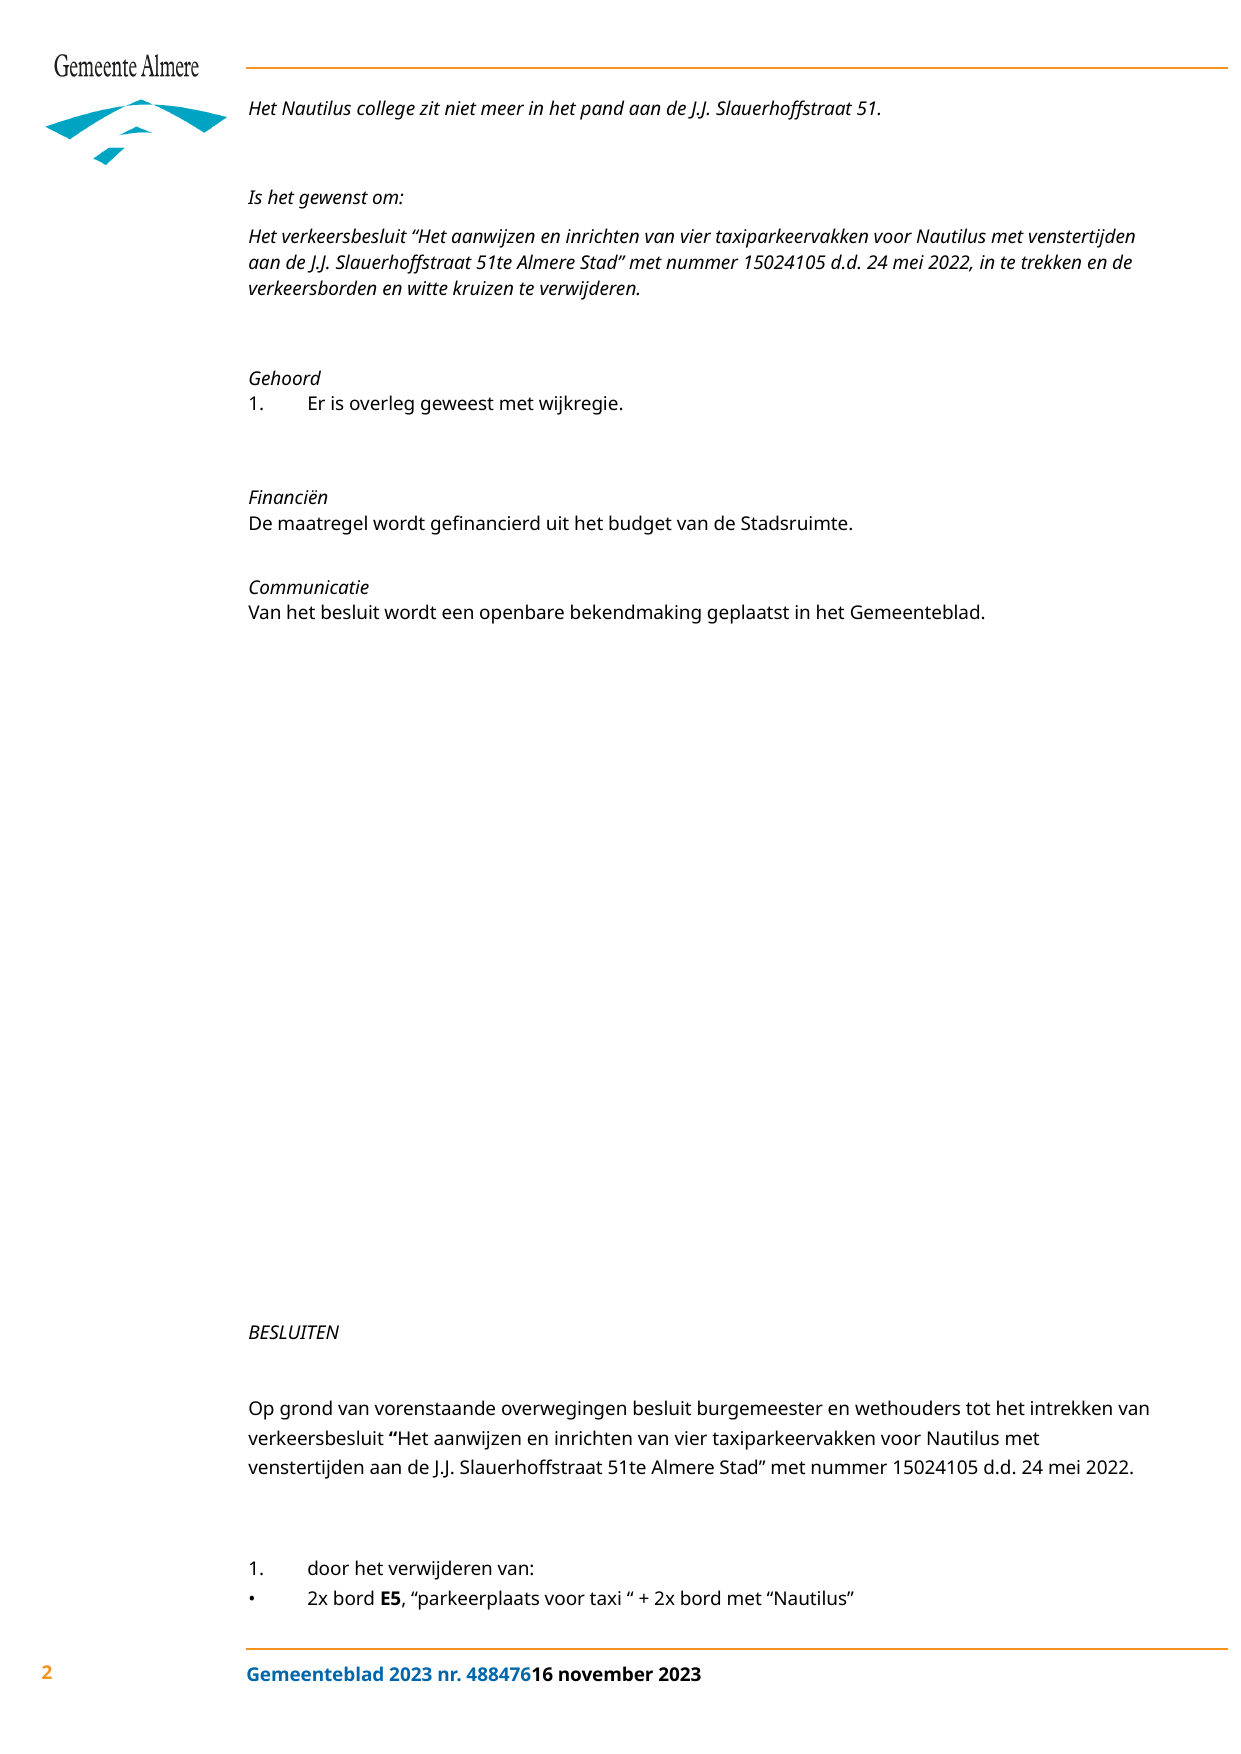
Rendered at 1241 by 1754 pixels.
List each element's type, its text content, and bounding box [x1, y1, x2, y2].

text Het verkeersbesluit “Het aanwijzen en inrichten van vier taxiparkeervakken voor Nautilus met venstertijden aan de J.J. Slauerhoffstraat 51te Almere Stad” met nummer 15024105 d.d. 24 mei 2022, in te trekken en de verkeersborden en witte kruizen te verwijderen. [248, 224, 1152, 301]
text BESLUITEN [248, 1319, 1152, 1345]
list door het verwijderen van: [248, 1555, 1152, 1581]
text Gehoord [248, 365, 1152, 391]
text Communicatie [248, 574, 1152, 599]
text Is het gewenst om: [248, 184, 1152, 210]
text Van het besluit wordt een openbare bekendmaking geplaatst in het Gemeenteblad. [248, 599, 1152, 625]
text Het Nautilus college zit niet meer in het pand aan de J.J. Slauerhoffstraat 51. [248, 95, 1152, 121]
picture [41, 47, 231, 172]
text Op grond van vorenstaande overwegingen besluit burgemeester en wethouders tot het intrekken van verkeersbesluit “Het aanwijzen en inrichten van vier taxiparkeervakken voor Nautilus met venstertijden aan de J.J. Slauerhoffstraat 51te Almere Stad” met nummer 15024105 d.d. 24 mei 2022. [248, 1395, 1152, 1480]
text Financiën [248, 484, 1152, 510]
text De maatregel wordt gefinancierd uit het budget van de Stadsruimte. [248, 510, 1152, 536]
list 2x bord E5, “parkeerplaats voor taxi “ + 2x bord met “Nautilus” [248, 1585, 1152, 1610]
list Er is overleg geweest met wijkregie. [248, 391, 1152, 416]
